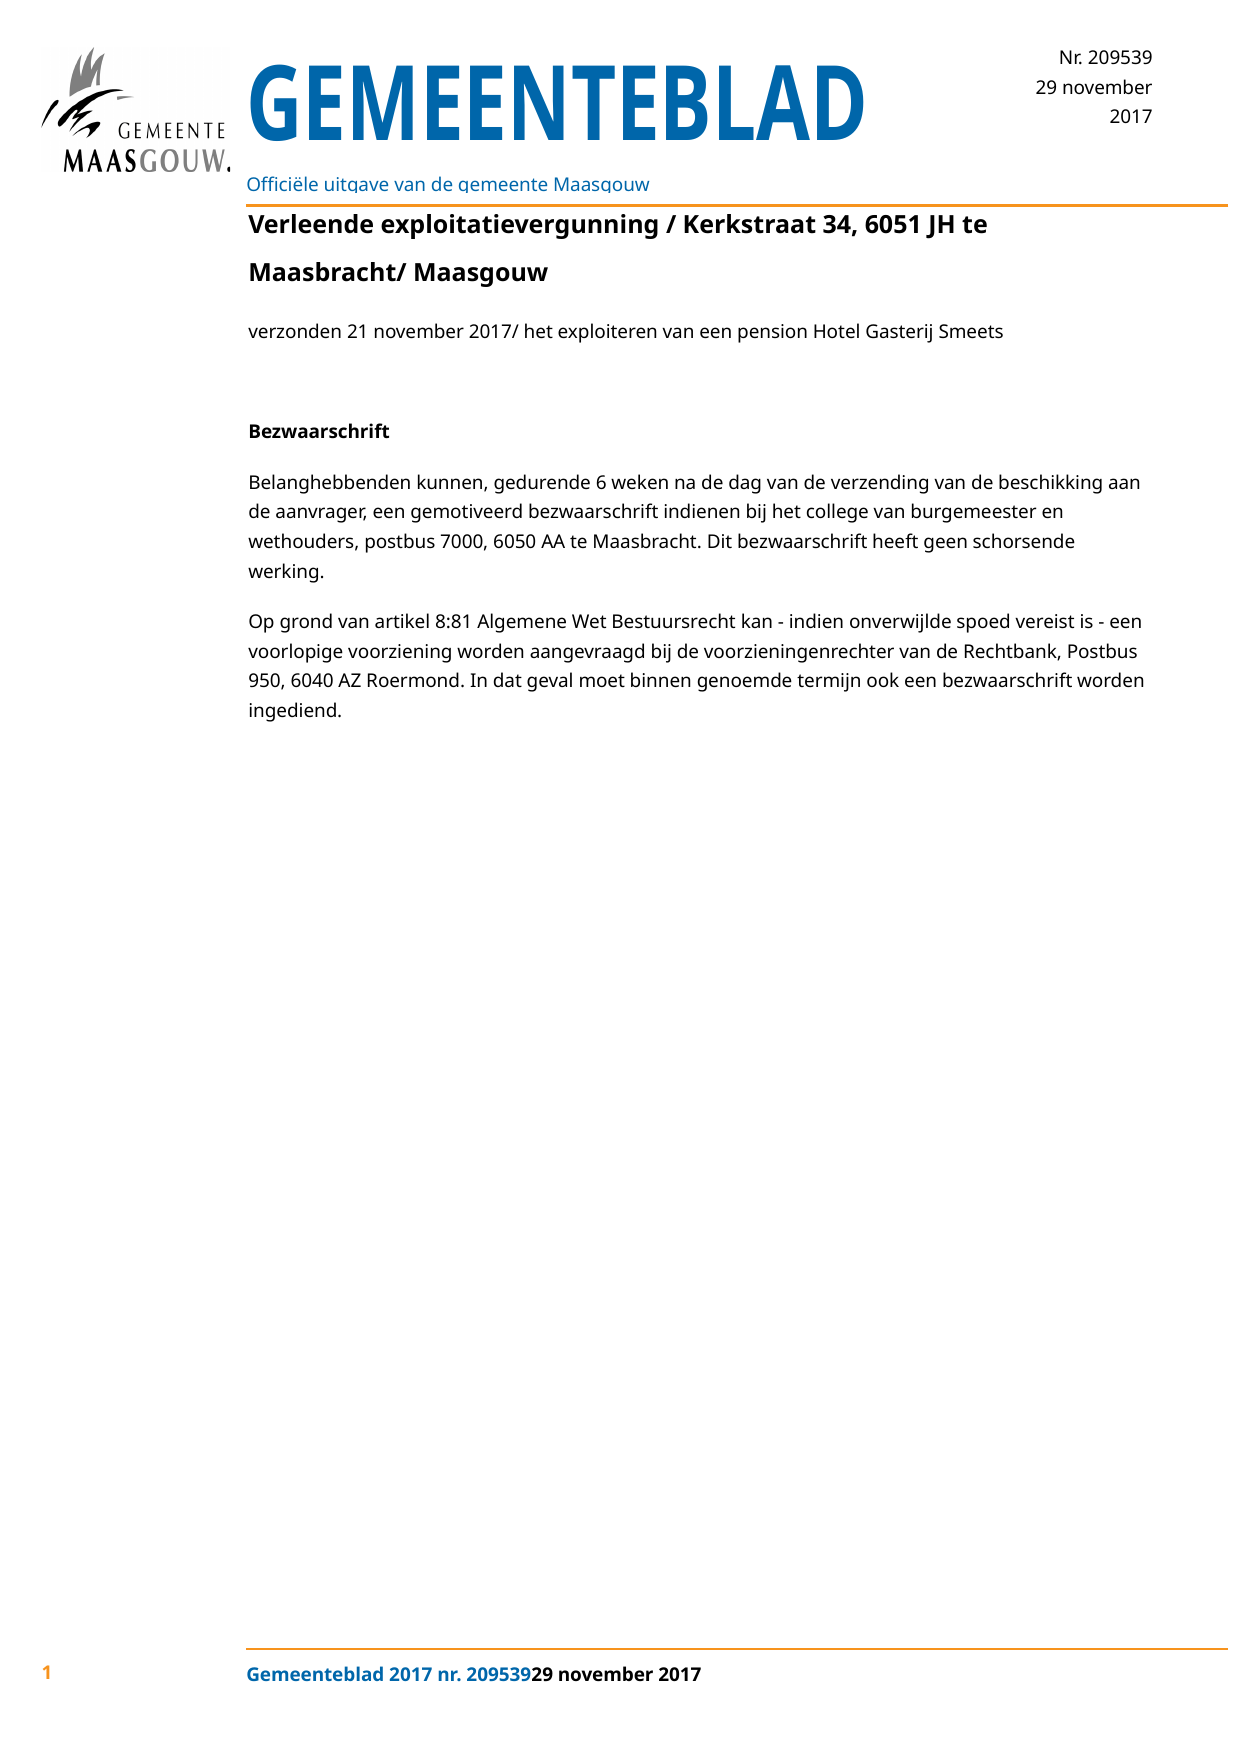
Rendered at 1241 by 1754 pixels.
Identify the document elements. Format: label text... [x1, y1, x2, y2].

text Bezwaarschrift [248, 419, 1152, 444]
picture [41, 47, 231, 172]
text Belanghebbenden kunnen, gedurende 6 weken na de dag van de verzending van de beschikking aan de aanvrager, een gemotiveerd bezwaarschrift indienen bij het college van burgemeester en wethouders, postbus 7000, 6050 AA te Maasbracht. Dit bezwaarschrift heeft geen schorsende werking. [248, 469, 1152, 584]
text Verleende exploitatievergunning / Kerkstraat 34, 6051 JH te Maasbracht/ Maasgouw [248, 207, 1152, 288]
text verzonden 21 november 2017/ het exploiteren van een pension Hotel Gasterij Smeets [248, 318, 1152, 344]
text Op grond van artikel 8:81 Algemene Wet Bestuursrecht kan - indien onverwijlde spoed vereist is - een voorlopige voorziening worden aangevraagd bij de voorzieningenrechter van de Rechtbank, Postbus 950, 6040 AZ Roermond. In dat geval moet binnen genoemde termijn ook een bezwaarschrift worden ingediend. [248, 608, 1152, 723]
